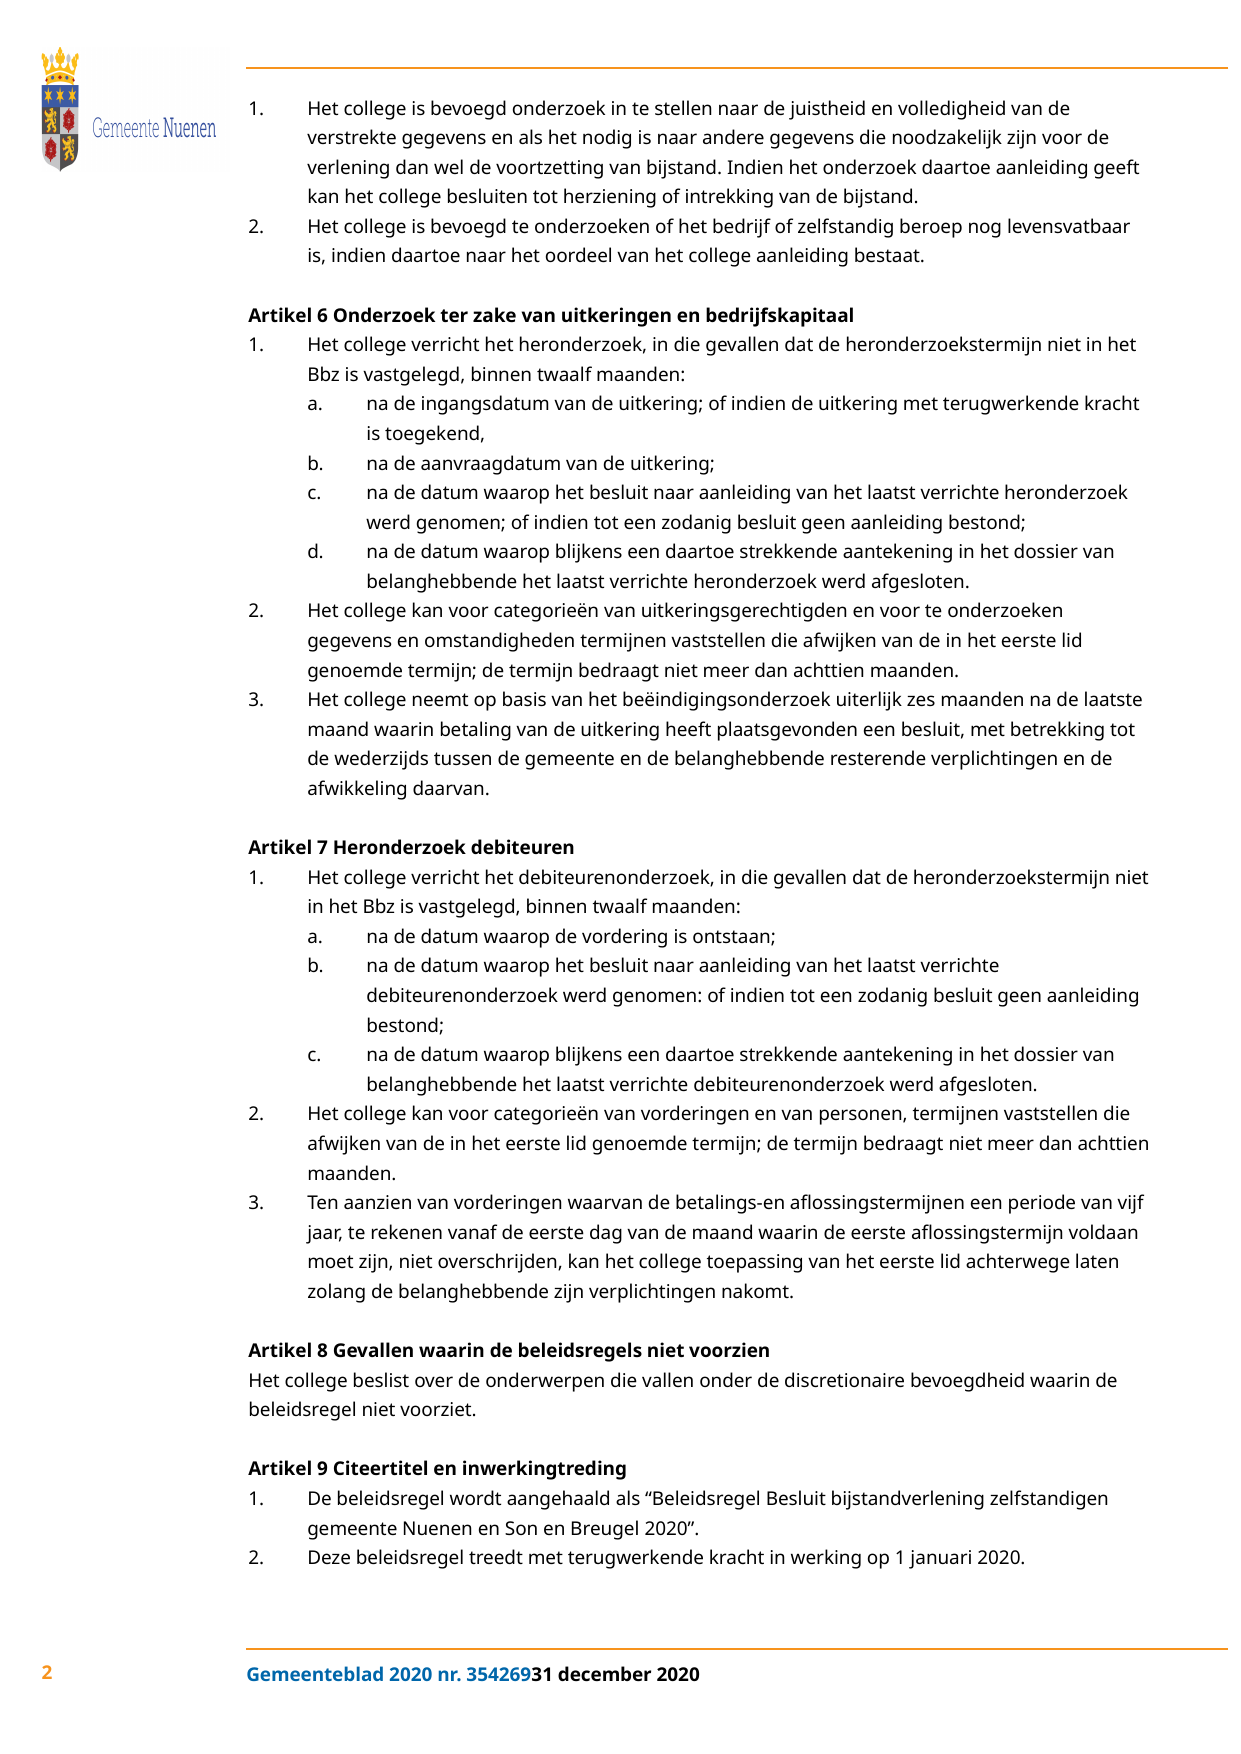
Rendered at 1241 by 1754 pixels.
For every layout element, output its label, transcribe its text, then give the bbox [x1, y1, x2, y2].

list na de datum waarop het besluit naar aanleiding van het laatst verrichte heronderzoek werd genomen; of indien tot een zodanig besluit geen aanleiding bestond; [307, 479, 1152, 535]
list na de ingangsdatum van de uitkering; of indien de uitkering met terugwerkende kracht is toegekend, [307, 391, 1152, 446]
list Het college kan voor categorieën van uitkeringsgerechtigden en voor te onderzoeken gegevens en omstandigheden termijnen vaststellen die afwijken van de in het eerste lid genoemde termijn; de termijn bedraagt niet meer dan achttien maanden. [248, 598, 1152, 683]
list na de datum waarop de vordering is ontstaan; [307, 923, 1152, 949]
list Het college verricht het debiteurenonderzoek, in die gevallen dat de heronderzoekstermijn niet in het Bbz is vastgelegd, binnen twaalf maanden: [248, 864, 1152, 919]
text Artikel 6 Onderzoek ter zake van uitkeringen en bedrijfskapitaal [248, 302, 1152, 328]
picture [41, 47, 231, 172]
list na de datum waarop blijkens een daartoe strekkende aantekening in het dossier van belanghebbende het laatst verrichte heronderzoek werd afgesloten. [307, 538, 1152, 594]
list na de aanvraagdatum van de uitkering; [307, 450, 1152, 476]
list Het college is bevoegd onderzoek in te stellen naar de juistheid en volledigheid van de verstrekte gegevens en als het nodig is naar andere gegevens die noodzakelijk zijn voor de verlening dan wel de voortzetting van bijstand. Indien het onderzoek daartoe aanleiding geeft kan het college besluiten tot herziening of intrekking van de bijstand. [248, 95, 1152, 209]
list Ten aanzien van vorderingen waarvan de betalings-en aflossingstermijnen een periode van vijf jaar, te rekenen vanaf de eerste dag van de maand waarin de eerste aflossingstermijn voldaan moet zijn, niet overschrijden, kan het college toepassing van het eerste lid achterwege laten zolang de belanghebbende zijn verplichtingen nakomt. [248, 1189, 1152, 1304]
list Het college kan voor categorieën van vorderingen en van personen, termijnen vaststellen die afwijken van de in het eerste lid genoemde termijn; de termijn bedraagt niet meer dan achttien maanden. [248, 1101, 1152, 1186]
text Artikel 9 Citeertitel en inwerkingtreding [248, 1456, 1152, 1481]
list na de datum waarop het besluit naar aanleiding van het laatst verrichte debiteurenonderzoek werd genomen: of indien tot een zodanig besluit geen aanleiding bestond; [307, 953, 1152, 1038]
list na de datum waarop blijkens een daartoe strekkende aantekening in het dossier van belanghebbende het laatst verrichte debiteurenonderzoek werd afgesloten. [307, 1041, 1152, 1097]
text Artikel 7 Heronderzoek debiteuren [248, 834, 1152, 860]
list De beleidsregel wordt aangehaald als “Beleidsregel Besluit bijstandverlening zelfstandigen gemeente Nuenen en Son en Breugel 2020”. [248, 1485, 1152, 1541]
text Het college beslist over de onderwerpen die vallen onder de discretionaire bevoegdheid waarin de beleidsregel niet voorziet. [248, 1367, 1152, 1422]
list Het college is bevoegd te onderzoeken of het bedrijf of zelfstandig beroep nog levensvatbaar is, indien daartoe naar het oordeel van het college aanleiding bestaat. [248, 213, 1152, 268]
list Deze beleidsregel treedt met terugwerkende kracht in werking op 1 januari 2020. [248, 1544, 1152, 1570]
text Artikel 8 Gevallen waarin de beleidsregels niet voorzien [248, 1337, 1152, 1363]
list Het college neemt op basis van het beëindigingsonderzoek uiterlijk zes maanden na de laatste maand waarin betaling van de uitkering heeft plaatsgevonden een besluit, met betrekking tot de wederzijds tussen de gemeente en de belanghebbende resterende verplichtingen en de afwikkeling daarvan. [248, 686, 1152, 801]
list Het college verricht het heronderzoek, in die gevallen dat de heronderzoekstermijn niet in het Bbz is vastgelegd, binnen twaalf maanden: [248, 331, 1152, 387]
